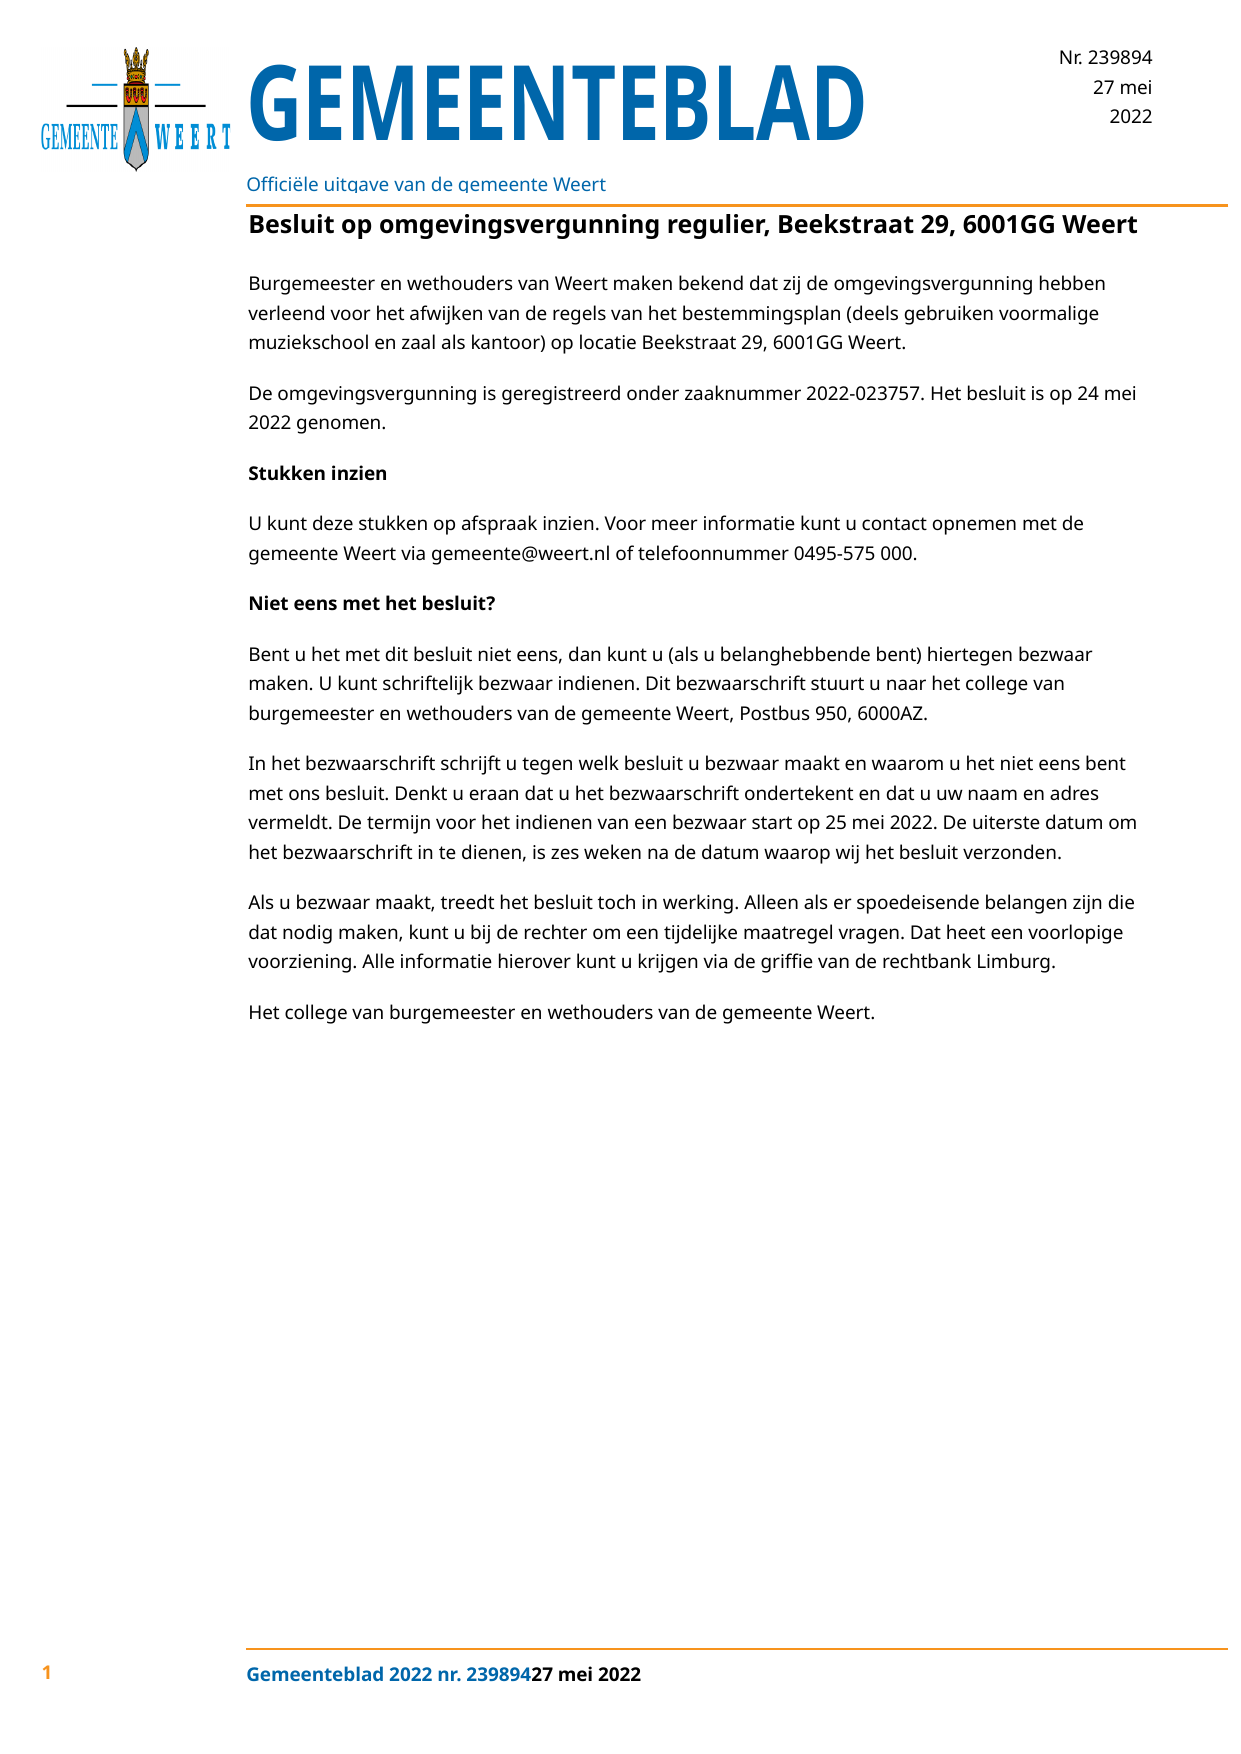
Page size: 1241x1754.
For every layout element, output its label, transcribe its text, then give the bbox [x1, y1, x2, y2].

text Besluit op omgevingsvergunning regulier, Beekstraat 29, 6001GG Weert [248, 207, 1152, 241]
text De omgevingsvergunning is geregistreerd onder zaaknummer 2022-023757. Het besluit is op 24 mei 2022 genomen. [248, 380, 1152, 435]
text Stukken inzien [248, 460, 1152, 486]
picture [41, 47, 231, 172]
text Het college van burgemeester en wethouders van de gemeente Weert. [248, 999, 1152, 1025]
text Als u bezwaar maakt, treedt het besluit toch in werking. Alleen als er spoedeisende belangen zijn die dat nodig maken, kunt u bij de rechter om een tijdelijke maatregel vragen. Dat heet een voorlopige voorziening. Alle informatie hierover kunt u krijgen via de griffie van de rechtbank Limburg. [248, 889, 1152, 974]
text U kunt deze stukken op afspraak inzien. Voor meer informatie kunt u contact opnemen met de gemeente Weert via gemeente@weert.nl of telefoonnummer 0495-575 000. [248, 510, 1152, 566]
text In het bezwaarschrift schrijft u tegen welk besluit u bezwaar maakt en waarom u het niet eens bent met ons besluit. Denkt u eraan dat u het bezwaarschrift ondertekent en dat u uw naam en adres vermeldt. De termijn voor het indienen van een bezwaar start op 25 mei 2022. De uiterste datum om het bezwaarschrift in te dienen, is zes weken na de datum waarop wij het besluit verzonden. [248, 750, 1152, 865]
text Niet eens met het besluit? [248, 590, 1152, 616]
text Burgemeester en wethouders van Weert maken bekend dat zij de omgevingsvergunning hebben verleend voor het afwijken van de regels van het bestemmingsplan (deels gebruiken voormalige muziekschool en zaal als kantoor) op locatie Beekstraat 29, 6001GG Weert. [248, 270, 1152, 355]
text Bent u het met dit besluit niet eens, dan kunt u (als u belanghebbende bent) hiertegen bezwaar maken. U kunt schriftelijk bezwaar indienen. Dit bezwaarschrift stuurt u naar het college van burgemeester en wethouders van de gemeente Weert, Postbus 950, 6000AZ. [248, 641, 1152, 726]
